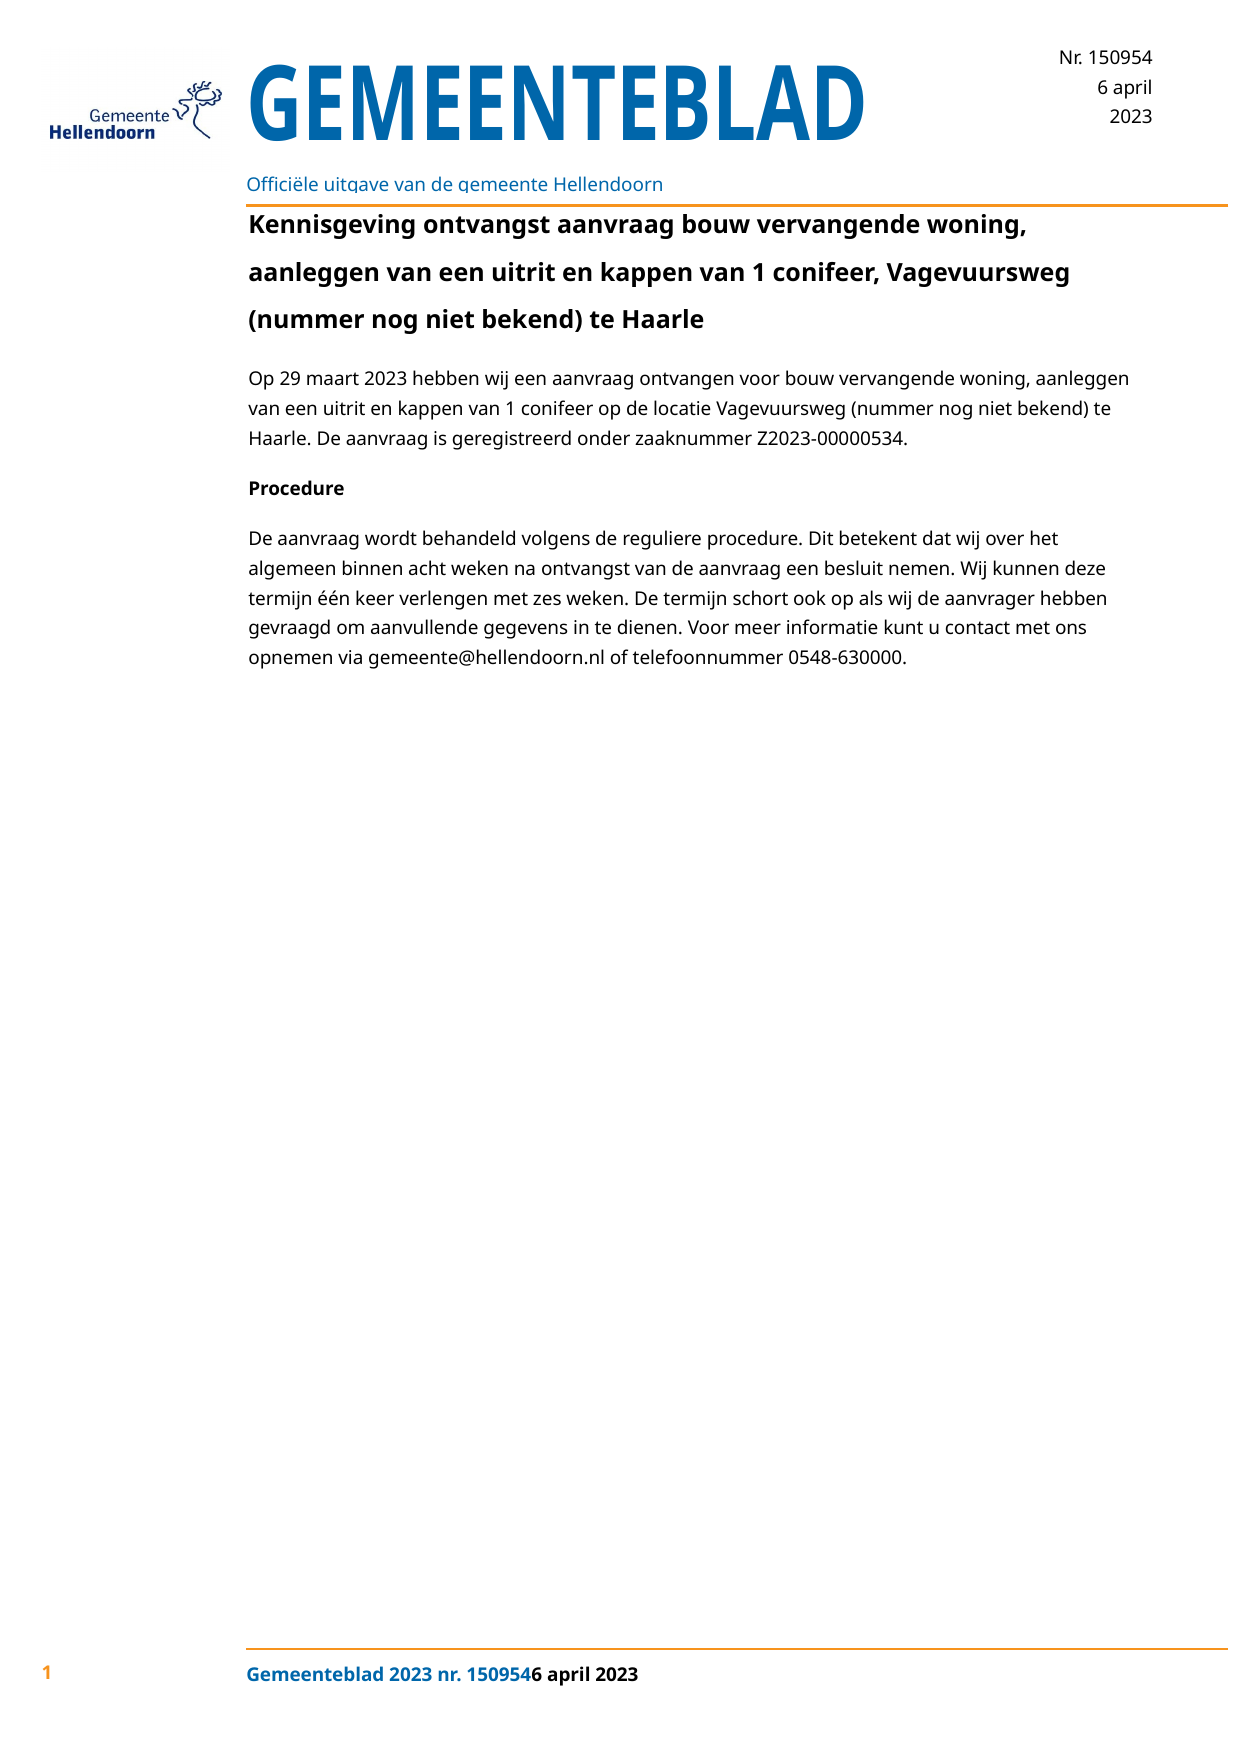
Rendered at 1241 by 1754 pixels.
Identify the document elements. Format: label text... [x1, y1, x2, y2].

text De aanvraag wordt behandeld volgens de reguliere procedure. Dit betekent dat wij over het algemeen binnen acht weken na ontvangst van de aanvraag een besluit nemen. Wij kunnen deze termijn één keer verlengen met zes weken. De termijn schort ook op als wij de aanvrager hebben gevraagd om aanvullende gegevens in te dienen. Voor meer informatie kunt u contact met ons opnemen via gemeente@hellendoorn.nl of telefoonnummer 0548-630000. [248, 526, 1152, 669]
text Kennisgeving ontvangst aanvraag bouw vervangende woning, aanleggen van een uitrit en kappen van 1 conifeer, Vagevuursweg (nummer nog niet bekend) te Haarle [248, 207, 1152, 336]
picture [41, 47, 231, 172]
text Op 29 maart 2023 hebben wij een aanvraag ontvangen voor bouw vervangende woning, aanleggen van een uitrit en kappen van 1 conifeer op de locatie Vagevuursweg (nummer nog niet bekend) te Haarle. De aanvraag is geregistreerd onder zaaknummer Z2023-00000534. [248, 366, 1152, 450]
text Procedure [248, 475, 1152, 501]
